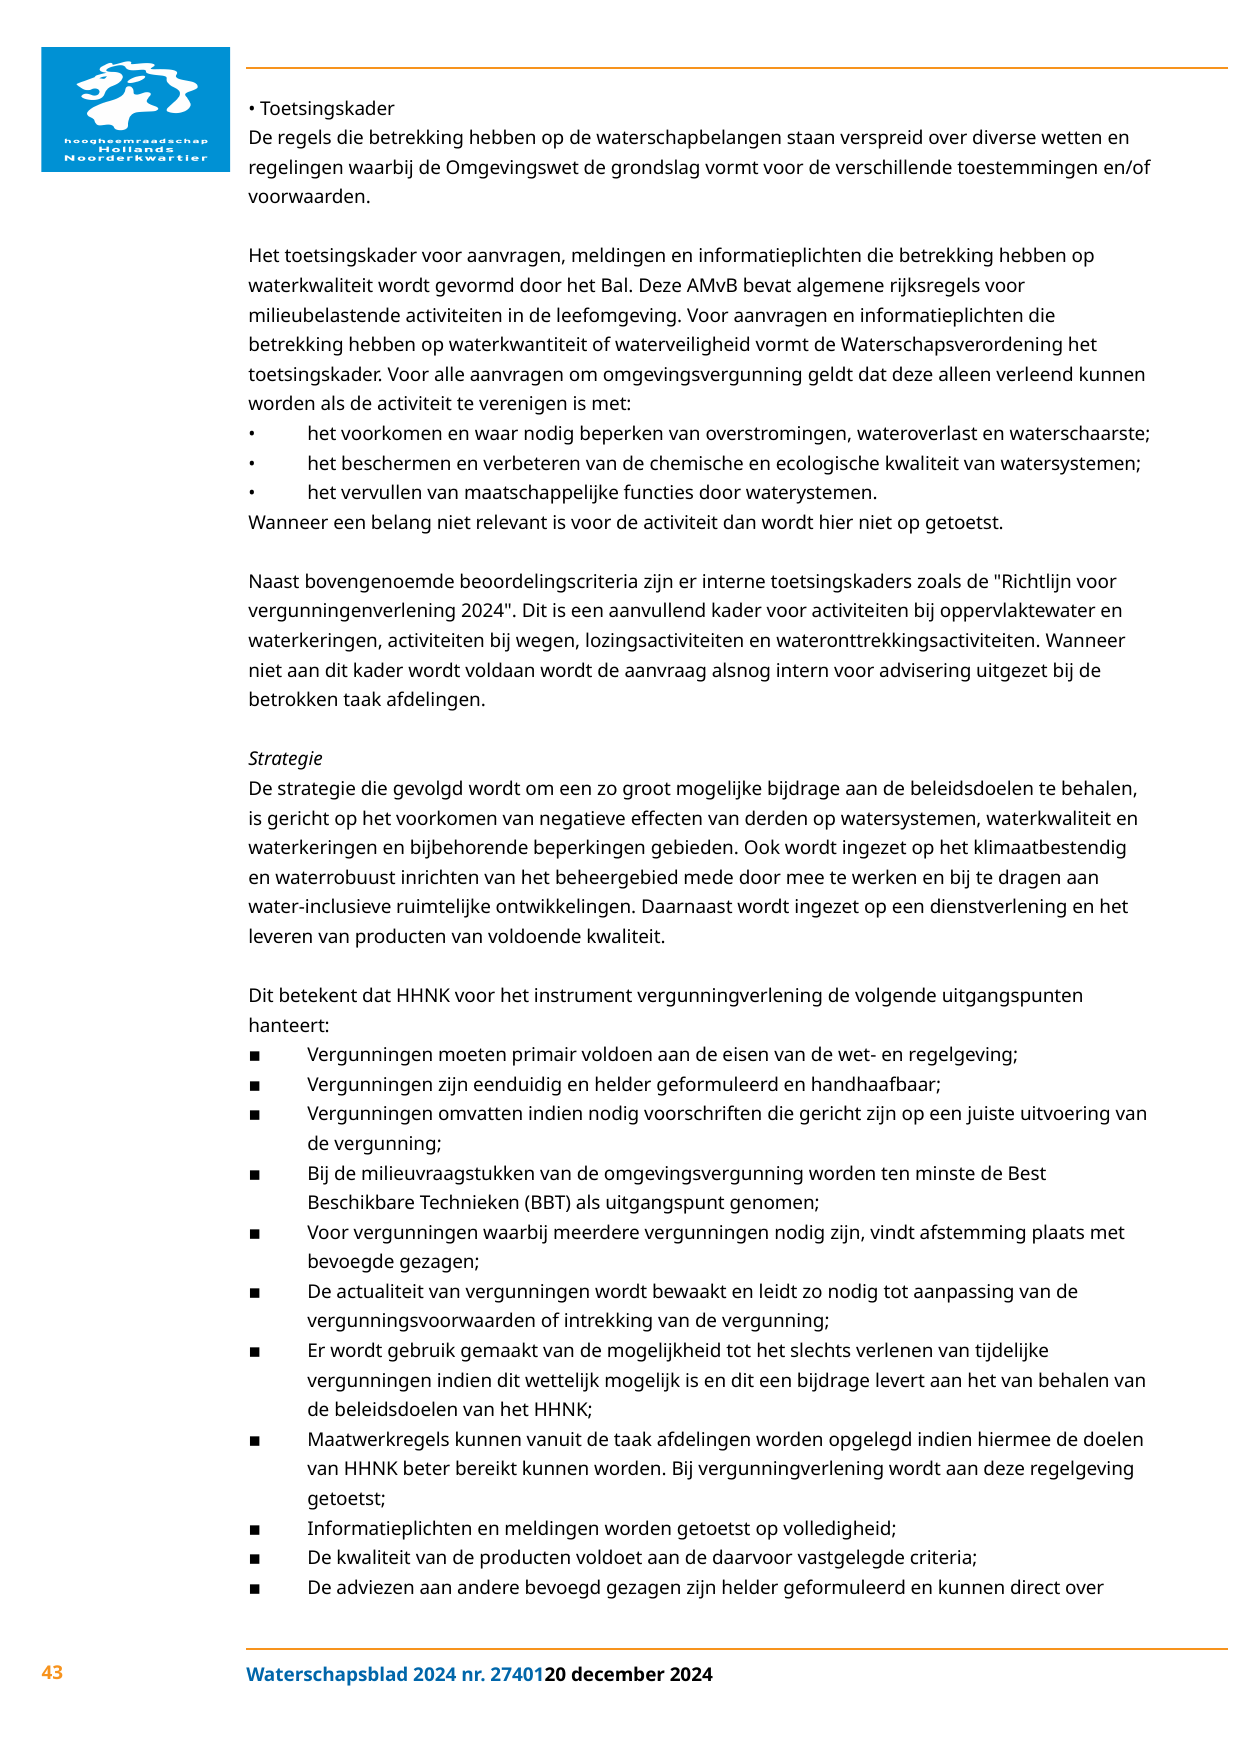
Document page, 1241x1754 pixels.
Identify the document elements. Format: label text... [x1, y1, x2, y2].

list De kwaliteit van de producten voldoet aan de daarvoor vastgelegde criteria; [248, 1544, 1152, 1570]
list het vervullen van maatschappelijke functies door waterystemen. [248, 479, 1152, 505]
list De actualiteit van vergunningen wordt bewaakt en leidt zo nodig tot aanpassing van de vergunningsvoorwaarden of intrekking van de vergunning; [248, 1278, 1152, 1333]
list Vergunningen omvatten indien nodig voorschriften die gericht zijn op een juiste uitvoering van de vergunning; [248, 1101, 1152, 1156]
text Strategie [248, 746, 1152, 771]
text • Toetsingskader [248, 95, 1152, 121]
text Wanneer een belang niet relevant is voor de activiteit dan wordt hier niet op getoetst. [248, 509, 1152, 535]
text Dit betekent dat HHNK voor het instrument vergunningverlening de volgende uitgangspunten hanteert: [248, 982, 1152, 1038]
list Vergunningen zijn eenduidig en helder geformuleerd en handhaafbaar; [248, 1071, 1152, 1097]
picture [118, 62, 197, 112]
text De strategie die gevolgd wordt om een zo groot mogelijke bijdrage aan de beleidsdoelen te behalen, is gericht op het voorkomen van negatieve effecten van derden op watersystemen, waterkwaliteit en waterkeringen en bijbehorende beperkingen gebieden. Ook wordt ingezet op het klimaatbestendig en waterrobuust inrichten van het beheergebied mede door mee te werken en bij te dragen aan water-inclusieve ruimtelijke ontwikkelingen. Daarnaast wordt ingezet op een dienstverlening en het leveren van producten van voldoende kwaliteit. [248, 775, 1152, 949]
text Naast bovengenoemde beoordelingscriteria zijn er interne toetsingskaders zoals de "Richtlijn voor vergunningenverlening 2024". Dit is een aanvullend kader voor activiteiten bij oppervlaktewater en waterkeringen, activiteiten bij wegen, lozingsactiviteiten en wateronttrekkingsactiviteiten. Wanneer niet aan dit kader wordt voldaan wordt de aanvraag alsnog intern voor advisering uitgezet bij de betrokken taak afdelingen. [248, 568, 1152, 712]
list het voorkomen en waar nodig beperken van overstromingen, wateroverlast en waterschaarste; [248, 420, 1152, 446]
text De regels die betrekking hebben op de waterschapbelangen staan verspreid over diverse wetten en regelingen waarbij de Omgevingswet de grondslag vormt voor de verschillende toestemmingen en/of voorwaarden. [248, 124, 1152, 209]
list Er wordt gebruik gemaakt van de mogelijkheid tot het slechts verlenen van tijdelijke vergunningen indien dit wettelijk mogelijk is en dit een bijdrage levert aan het van behalen van de beleidsdoelen van het HHNK; [248, 1337, 1152, 1422]
list Voor vergunningen waarbij meerdere vergunningen nodig zijn, vindt afstemming plaats met bevoegde gezagen; [248, 1219, 1152, 1274]
list Informatieplichten en meldingen worden getoetst op volledigheid; [248, 1515, 1152, 1541]
list Maatwerkregels kunnen vanuit de taak afdelingen worden opgelegd indien hiermee de doelen van HHNK beter bereikt kunnen worden. Bij vergunningverlening wordt aan deze regelgeving getoetst; [248, 1426, 1152, 1511]
picture [88, 87, 157, 130]
picture [129, 76, 144, 82]
text Het toetsingskader voor aanvragen, meldingen en informatieplichten die betrekking hebben op waterkwaliteit wordt gevormd door het Bal. Deze AMvB bevat algemene rijksregels voor milieubelastende activiteiten in de leefomgeving. Voor aanvragen en informatieplichten die betrekking hebben op waterkwantiteit of waterveiligheid vormt de Waterschapsverordening het toetsingskader. Voor alle aanvragen om omgevingsvergunning geldt dat deze alleen verleend kunnen worden als de activiteit te verenigen is met: [248, 243, 1152, 416]
list Bij de milieuvraagstukken van de omgevingsvergunning worden ten minste de Best Beschikbare Technieken (BBT) als uitgangspunt genomen; [248, 1160, 1152, 1215]
picture [78, 64, 122, 99]
list het beschermen en verbeteren van de chemische en ecologische kwaliteit van watersystemen; [248, 450, 1152, 476]
list Vergunningen moeten primair voldoen aan de eisen van de wet- en regelgeving; [248, 1041, 1152, 1067]
list De adviezen aan andere bevoegd gezagen zijn helder geformuleerd en kunnen direct over [248, 1574, 1152, 1600]
